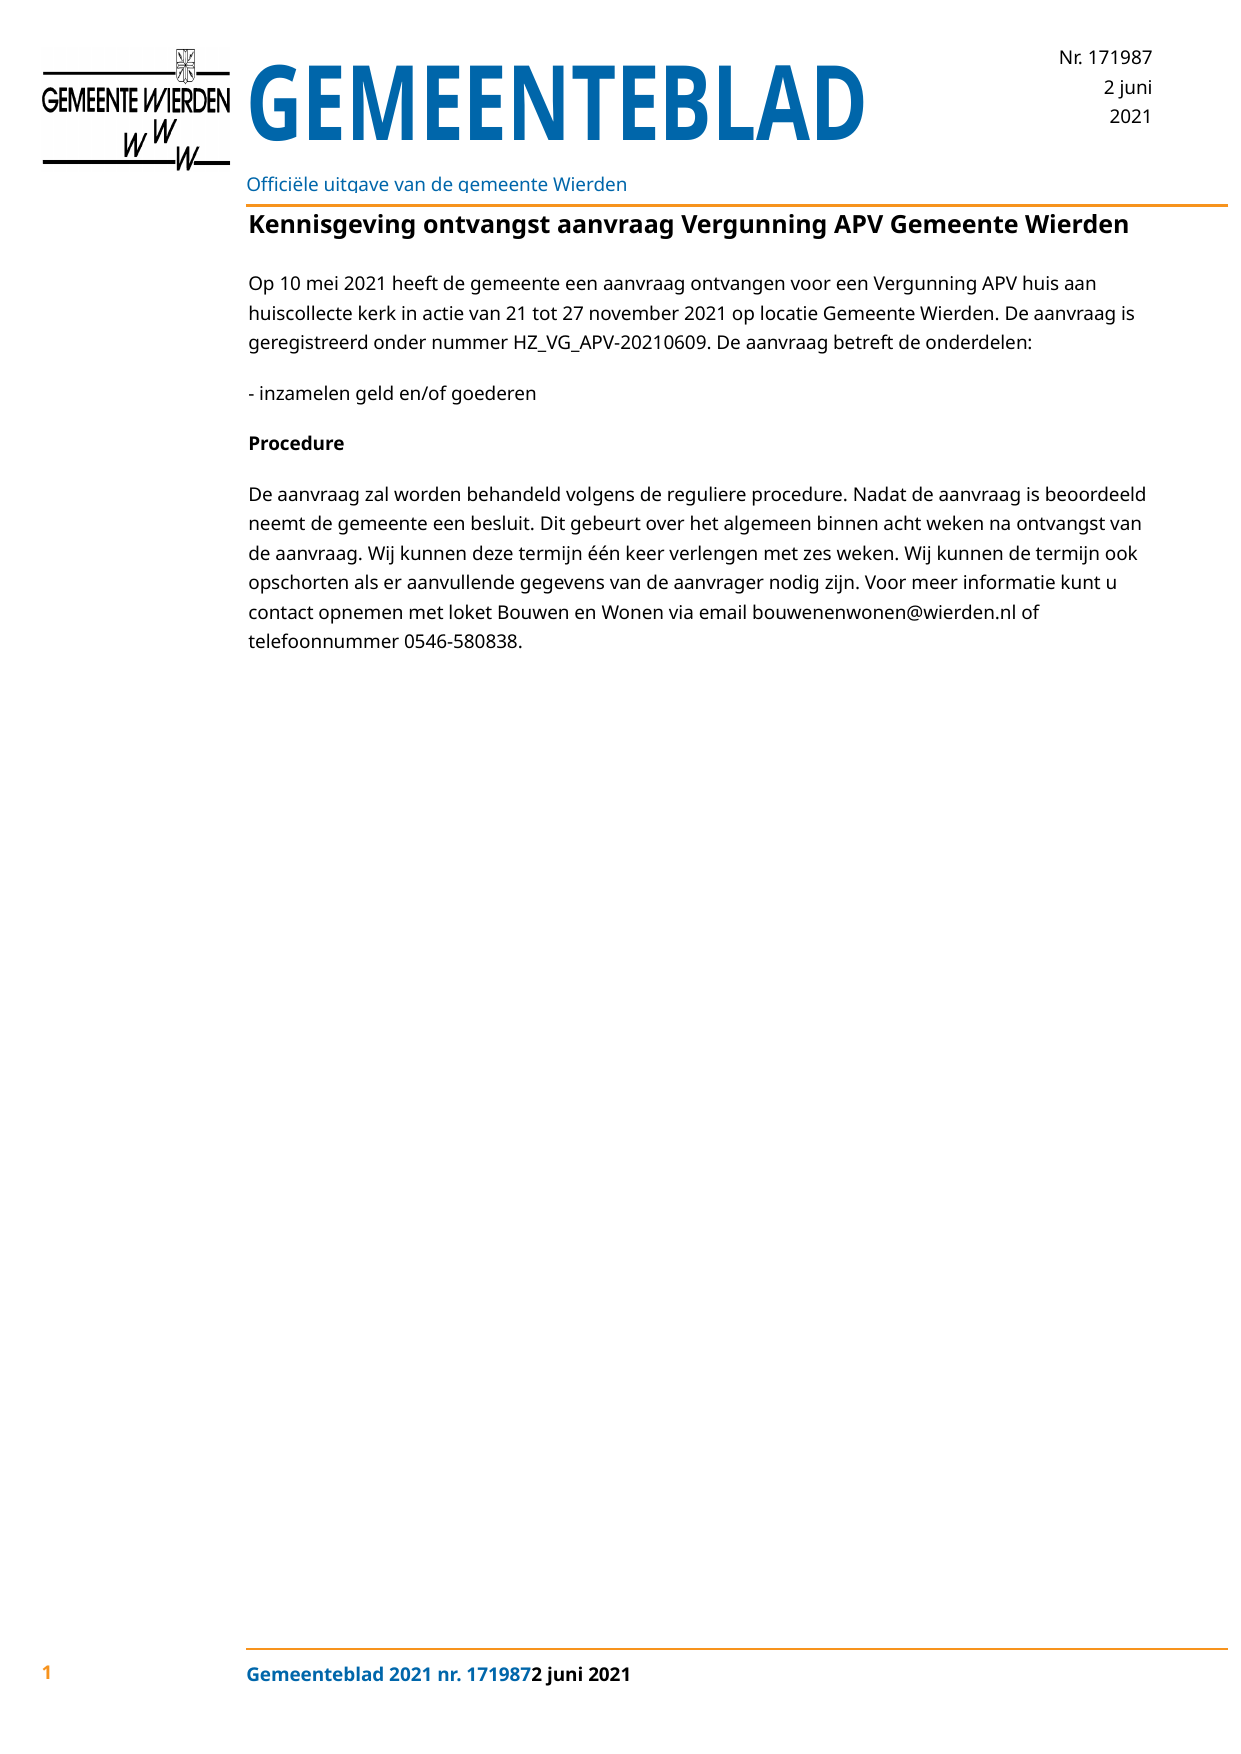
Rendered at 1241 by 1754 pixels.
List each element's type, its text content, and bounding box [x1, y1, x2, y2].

text De aanvraag zal worden behandeld volgens de reguliere procedure. Nadat de aanvraag is beoordeeld neemt de gemeente een besluit. Dit gebeurt over het algemeen binnen acht weken na ontvangst van de aanvraag. Wij kunnen deze termijn één keer verlengen met zes weken. Wij kunnen de termijn ook opschorten als er aanvullende gegevens van de aanvrager nodig zijn. Voor meer informatie kunt u contact opnemen met loket Bouwen en Wonen via email bouwenenwonen@wierden.nl of telefoonnummer 0546-580838. [248, 481, 1152, 654]
text Procedure [248, 430, 1152, 456]
text Op 10 mei 2021 heeft de gemeente een aanvraag ontvangen voor een Vergunning APV huis aan huiscollecte kerk in actie van 21 tot 27 november 2021 op locatie Gemeente Wierden. De aanvraag is geregistreerd onder nummer HZ_VG_APV-20210609. De aanvraag betreft de onderdelen: [248, 270, 1152, 355]
text Kennisgeving ontvangst aanvraag Vergunning APV Gemeente Wierden [248, 207, 1152, 241]
text - inzamelen geld en/of goederen [248, 380, 1152, 406]
picture [41, 47, 231, 172]
